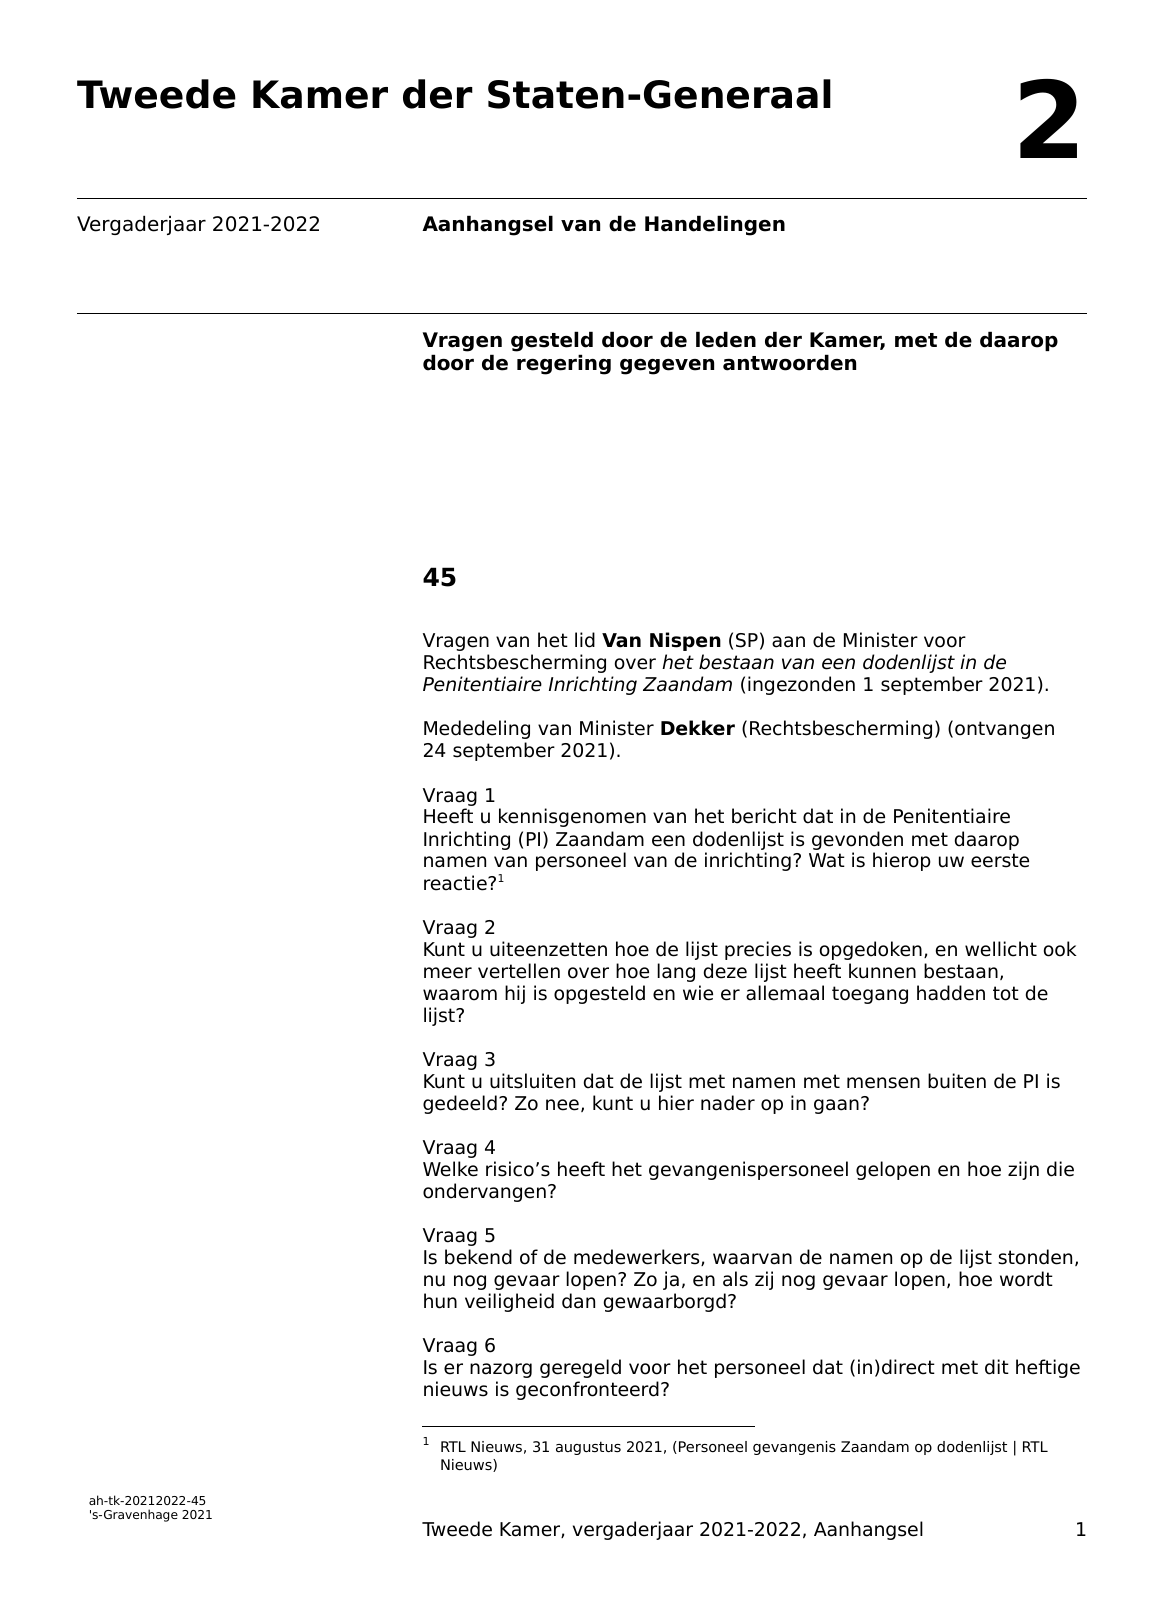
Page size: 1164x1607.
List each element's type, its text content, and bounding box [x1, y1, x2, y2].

text Welke risico’s heeft het gevangenispersoneel gelopen en hoe zijn die ondervangen? [422, 1159, 1087, 1203]
table_cell [77, 314, 422, 375]
text Kunt u uitsluiten dat de lijst met namen met mensen buiten de PI is gedeeld? Zo nee, kunt u hier nader op in gaan? [422, 1071, 1087, 1114]
text Heeft u kennisgenomen van het bericht dat in de Penitentiaire Inrichting (PI) Zaandam een dodenlijst is gevonden met daarop namen van personeel van de inrichting? Wat is hierop uw eerste reactie? [422, 806, 1087, 894]
text Vraag 4 [422, 1137, 1087, 1159]
text 's-Gravenhage 2021 [88, 1508, 323, 1522]
table_cell Vergaderjaar 2021-2022 [77, 199, 422, 313]
text Vraag 6 [422, 1335, 1087, 1357]
text Vraag 2 [422, 917, 1087, 938]
text Vragen van het lid Van Nispen (SP) aan de Minister voor Rechtsbescherming over het bestaan van een dodenlijst in de Penitentiaire Inrichting Zaandam (ingezonden 1 september 2021). [422, 630, 1087, 696]
text Mededeling van Minister Dekker (Rechtsbescherming) (ontvangen 24 september 2021). [422, 718, 1087, 762]
table_cell Aanhangsel van de Handelingen [422, 199, 1087, 313]
text Vraag 3 [422, 1049, 1087, 1071]
text Vraag 5 [422, 1225, 1087, 1247]
table_header Tweede Kamer der Staten-Generaal [77, 59, 886, 198]
text Is bekend of de medewerkers, waarvan de namen op de lijst stonden, nu nog gevaar lopen? Zo ja, en als zij nog gevaar lopen, hoe wordt hun veiligheid dan gewaarborgd? [422, 1247, 1087, 1313]
text RTL Nieuws, 31 augustus 2021, (Personeel gevangenis Zaandam op dodenlijst | RTL Nieuws) [422, 1435, 1087, 1474]
text Vraag 1 [422, 784, 1087, 806]
text ah-tk-20212022-45 [88, 1494, 323, 1508]
text Kunt u uiteenzetten hoe de lijst precies is opgedoken, en wellicht ook meer vertellen over hoe lang deze lijst heeft kunnen bestaan, waarom hij is opgesteld en wie er allemaal toegang hadden tot de lijst? [422, 938, 1087, 1026]
table_cell Vragen gesteld door de leden der Kamer, met de daarop door de regering gegeven antwoorden [422, 314, 1087, 375]
text Is er nazorg geregeld voor het personeel dat (in)direct met dit heftige nieuws is geconfronteerd? [422, 1357, 1087, 1401]
table_header 2 [886, 59, 1087, 198]
text 45 [422, 563, 1087, 592]
